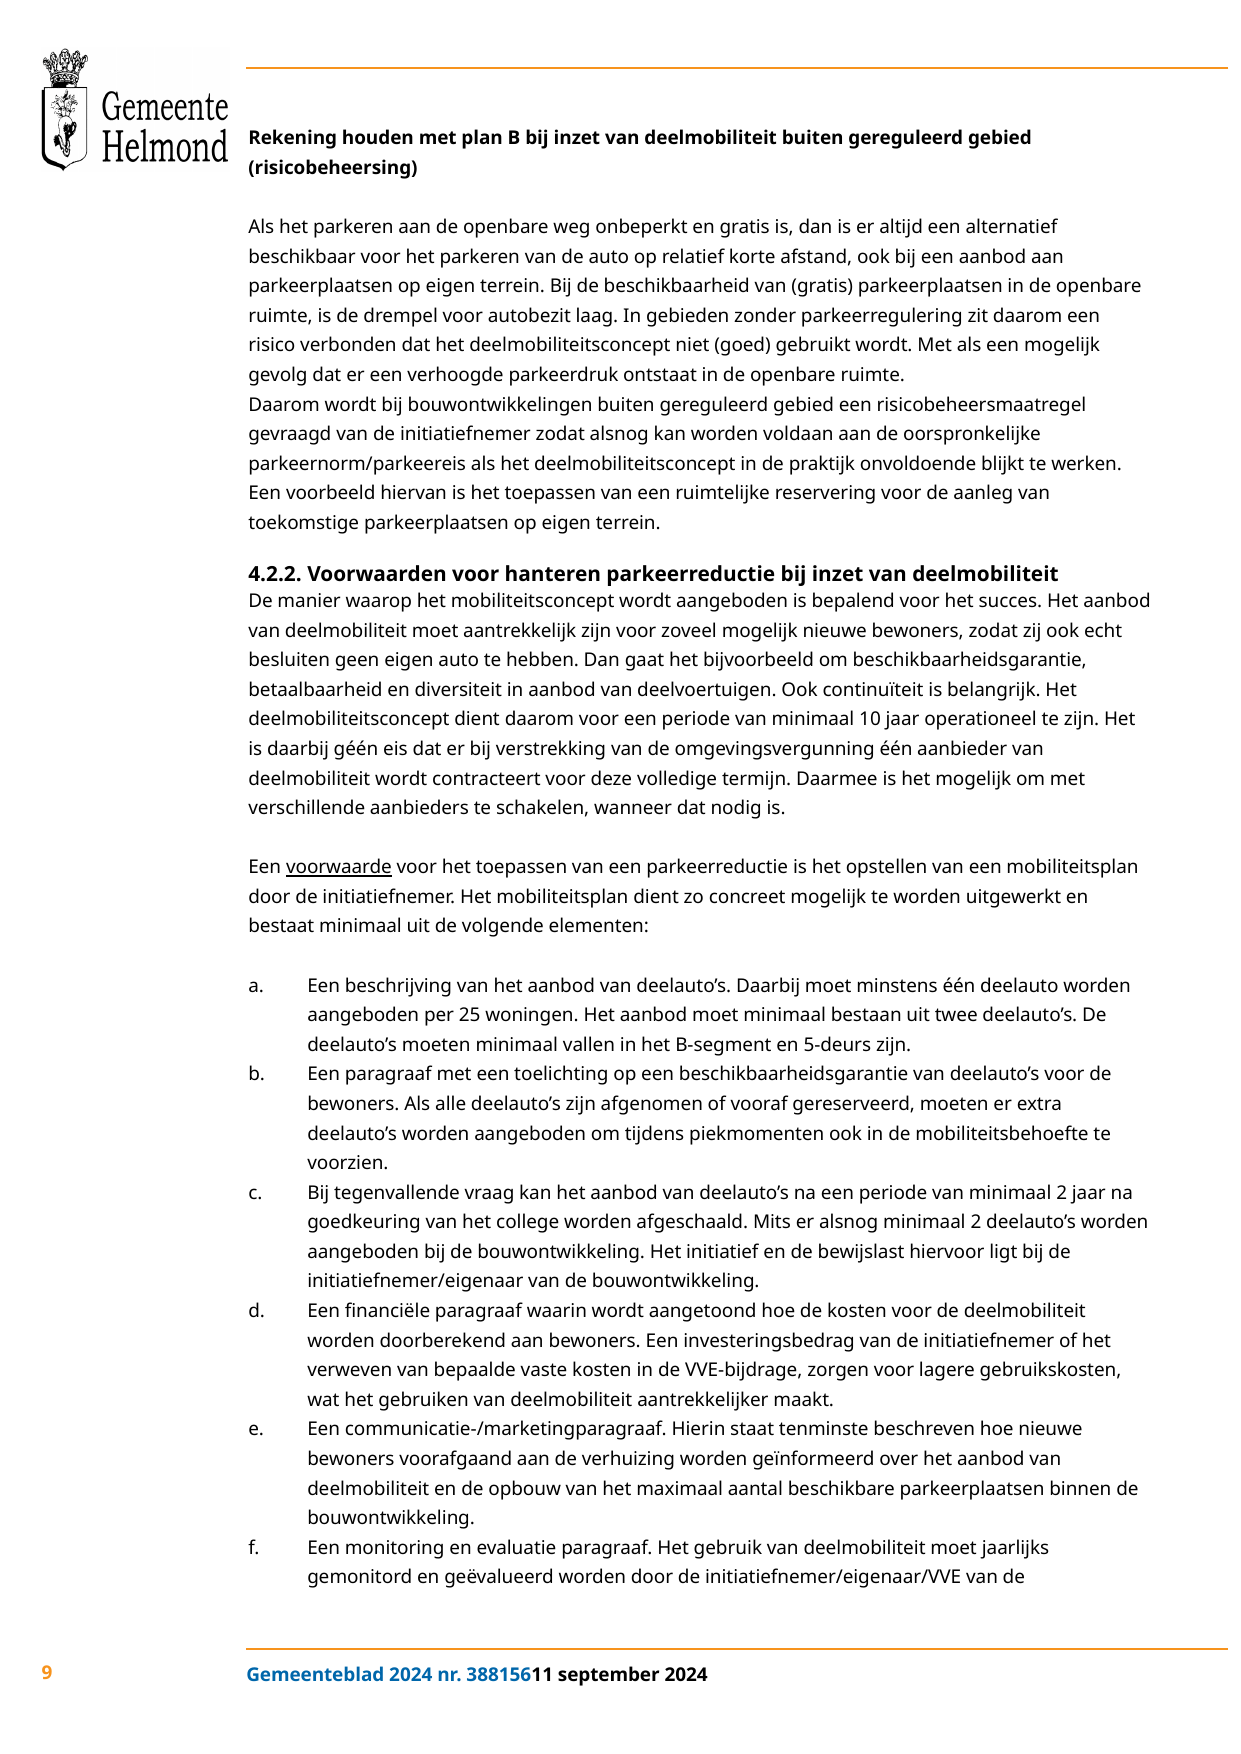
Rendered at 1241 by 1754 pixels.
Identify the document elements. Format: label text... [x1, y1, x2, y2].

picture [41, 47, 231, 172]
table_header Rekening houden met plan B bij inzet van deelmobiliteit buiten gereguleerd gebied (risicobeheersing) Als het parkeren aan de openbare weg onbeperkt en gratis is, dan is er altijd een alternatief beschikbaar voor het parkeren van de auto op relatief korte afstand, ook bij een aanbod aan parkeerplaatsen op eigen terrein. Bij de beschikbaarheid van (gratis) parkeerplaatsen in de openbare ruimte, is de drempel voor autobezit laag. In gebieden zonder parkeerregulering zit daarom een risico verbonden dat het deelmobiliteitsconcept niet (goed) gebruikt wordt. Met als een mogelijk gevolg dat er een verhoogde parkeerdruk ontstaat in de openbare ruimte. Daarom wordt bij bouwontwikkelingen buiten gereguleerd gebied een risicobeheersmaatregel gevraagd van de initiatiefnemer zodat alsnog kan worden voldaan aan de oorspronkelijke parkeernorm/parkeereis als het deelmobiliteitsconcept in de praktijk onvoldoende blijkt te werken. Een voorbeeld hiervan is het toepassen van een ruimtelijke reservering voor de aanleg van toekomstige parkeerplaatsen op eigen terrein. [248, 125, 1152, 535]
text Een voorwaarde voor het toepassen van een parkeerreductie is het opstellen van een mobiliteitsplan door de initiatiefnemer. Het mobiliteitsplan dient zo concreet mogelijk te worden uitgewerkt en bestaat minimaal uit de volgende elementen: [248, 853, 1152, 938]
list Een monitoring en evaluatie paragraaf. Het gebruik van deelmobiliteit moet jaarlijks gemonitord en geëvalueerd worden door de initiatiefnemer/eigenaar/VVE van de [248, 1534, 1152, 1589]
list Een communicatie-/marketingparagraaf. Hierin staat tenminste beschreven hoe nieuwe bewoners voorafgaand aan de verhuizing worden geïnformeerd over het aanbod van deelmobiliteit en de opbouw van het maximaal aantal beschikbare parkeerplaatsen binnen de bouwontwikkeling. [248, 1416, 1152, 1530]
text 4.2.2. Voorwaarden voor hanteren parkeerreductie bij inzet van deelmobiliteit [248, 559, 1152, 587]
list Een paragraaf met een toelichting op een beschikbaarheidsgarantie van deelauto’s voor de bewoners. Als alle deelauto’s zijn afgenomen of vooraf gereserveerd, moeten er extra deelauto’s worden aangeboden om tijdens piekmomenten ook in de mobiliteitsbehoefte te voorzien. [248, 1061, 1152, 1175]
text De manier waarop het mobiliteitsconcept wordt aangeboden is bepalend voor het succes. Het aanbod van deelmobiliteit moet aantrekkelijk zijn voor zoveel mogelijk nieuwe bewoners, zodat zij ook echt besluiten geen eigen auto te hebben. Dan gaat het bijvoorbeeld om beschikbaarheidsgarantie, betaalbaarheid en diversiteit in aanbod van deelvoertuigen. Ook continuïteit is belangrijk. Het deelmobiliteitsconcept dient daarom voor een periode van minimaal 10 jaar operationeel te zijn. Het is daarbij géén eis dat er bij verstrekking van de omgevingsvergunning één aanbieder van deelmobiliteit wordt contracteert voor deze volledige termijn. Daarmee is het mogelijk om met verschillende aanbieders te schakelen, wanneer dat nodig is. [248, 587, 1152, 820]
list Een financiële paragraaf waarin wordt aangetoond hoe de kosten voor de deelmobiliteit worden doorberekend aan bewoners. Een investeringsbedrag van de initiatiefnemer of het verweven van bepaalde vaste kosten in de VVE-bijdrage, zorgen voor lagere gebruikskosten, wat het gebruiken van deelmobiliteit aantrekkelijker maakt. [248, 1297, 1152, 1412]
list Een beschrijving van het aanbod van deelauto’s. Daarbij moet minstens één deelauto worden aangeboden per 25 woningen. Het aanbod moet minimaal bestaan uit twee deelauto’s. De deelauto’s moeten minimaal vallen in het B-segment en 5-deurs zijn. [248, 972, 1152, 1057]
list Bij tegenvallende vraag kan het aanbod van deelauto’s na een periode van minimaal 2 jaar na goedkeuring van het college worden afgeschaald. Mits er alsnog minimaal 2 deelauto’s worden aangeboden bij de bouwontwikkeling. Het initiatief en de bewijslast hiervoor ligt bij de initiatiefnemer/eigenaar van de bouwontwikkeling. [248, 1179, 1152, 1293]
